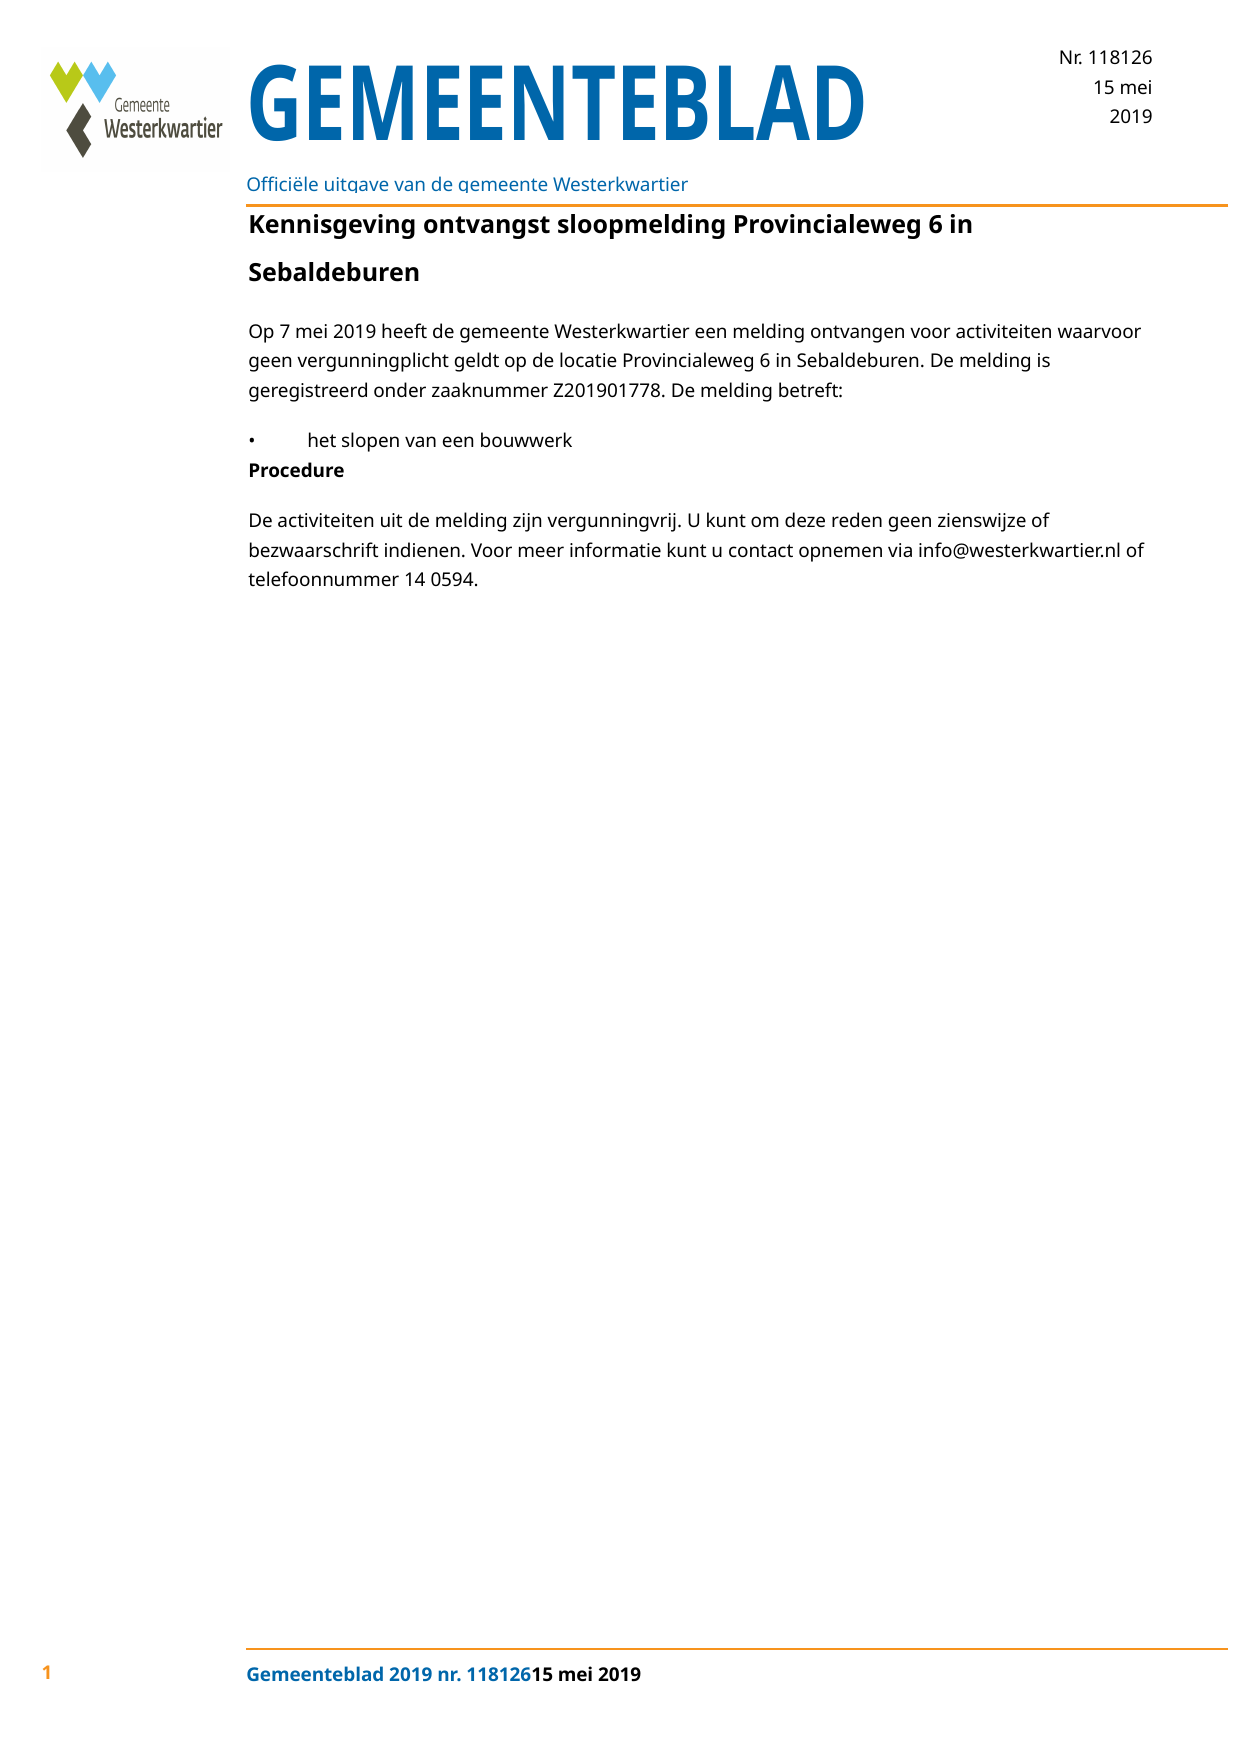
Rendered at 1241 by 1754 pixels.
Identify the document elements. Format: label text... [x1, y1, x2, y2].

text Procedure [248, 457, 1152, 483]
picture [41, 47, 231, 172]
text Kennisgeving ontvangst sloopmelding Provincialeweg 6 in Sebaldeburen [248, 207, 1152, 288]
text Op 7 mei 2019 heeft de gemeente Westerkwartier een melding ontvangen voor activiteiten waarvoor geen vergunningplicht geldt op de locatie Provincialeweg 6 in Sebaldeburen. De melding is geregistreerd onder zaaknummer Z201901778. De melding betreft: [248, 318, 1152, 403]
text De activiteiten uit de melding zijn vergunningvrij. U kunt om deze reden geen zienswijze of bezwaarschrift indienen. Voor meer informatie kunt u contact opnemen via info@westerkwartier.nl of telefoonnummer 14 0594. [248, 507, 1152, 592]
list het slopen van een bouwwerk [248, 427, 1152, 453]
